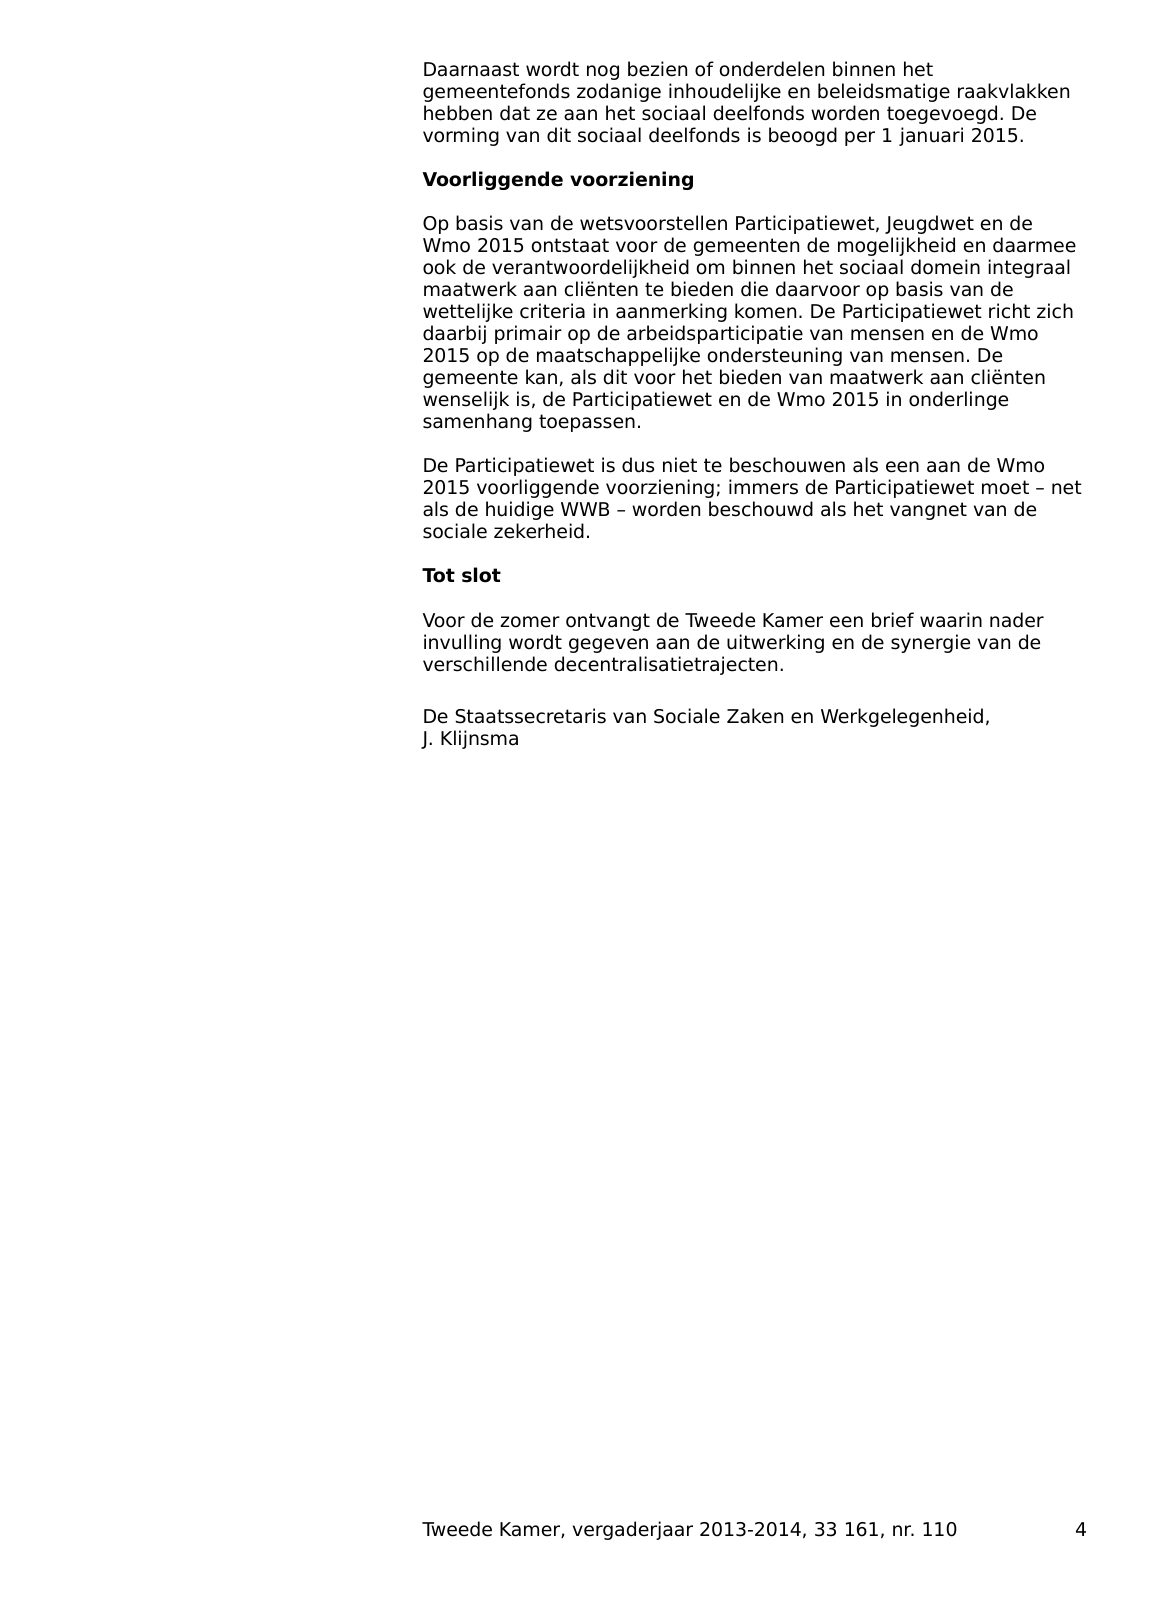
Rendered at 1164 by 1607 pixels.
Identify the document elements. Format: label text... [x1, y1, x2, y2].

text De Staatssecretaris van Sociale Zaken en Werkgelegenheid, J. Klijnsma [422, 706, 1087, 749]
subtitle Tot slot [422, 565, 1087, 587]
subtitle Voorliggende voorziening [422, 169, 1087, 191]
text Voor de zomer ontvangt de Tweede Kamer een brief waarin nader invulling wordt gegeven aan de uitwerking en de synergie van de verschillende decentralisatietrajecten. [422, 609, 1087, 676]
text Daarnaast wordt nog bezien of onderdelen binnen het gemeentefonds zodanige inhoudelijke en beleidsmatige raakvlakken hebben dat ze aan het sociaal deelfonds worden toegevoegd. De vorming van dit sociaal deelfonds is beoogd per 1 januari 2015. [422, 59, 1087, 147]
text De Participatiewet is dus niet te beschouwen als een aan de Wmo 2015 voorliggende voorziening; immers de Participatiewet moet – net als de huidige WWB – worden beschouwd als het vangnet van de sociale zekerheid. [422, 455, 1087, 543]
text Op basis van de wetsvoorstellen Participatiewet, Jeugdwet en de Wmo 2015 ontstaat voor de gemeenten de mogelijkheid en daarmee ook de verantwoordelijkheid om binnen het sociaal domein integraal maatwerk aan cliënten te bieden die daarvoor op basis van de wettelijke criteria in aanmerking komen. De Participatiewet richt zich daarbij primair op de arbeidsparticipatie van mensen en de Wmo 2015 op de maatschappelijke ondersteuning van mensen. De gemeente kan, als dit voor het bieden van maatwerk aan cliënten wenselijk is, de Participatiewet en de Wmo 2015 in onderlinge samenhang toepassen. [422, 213, 1087, 433]
